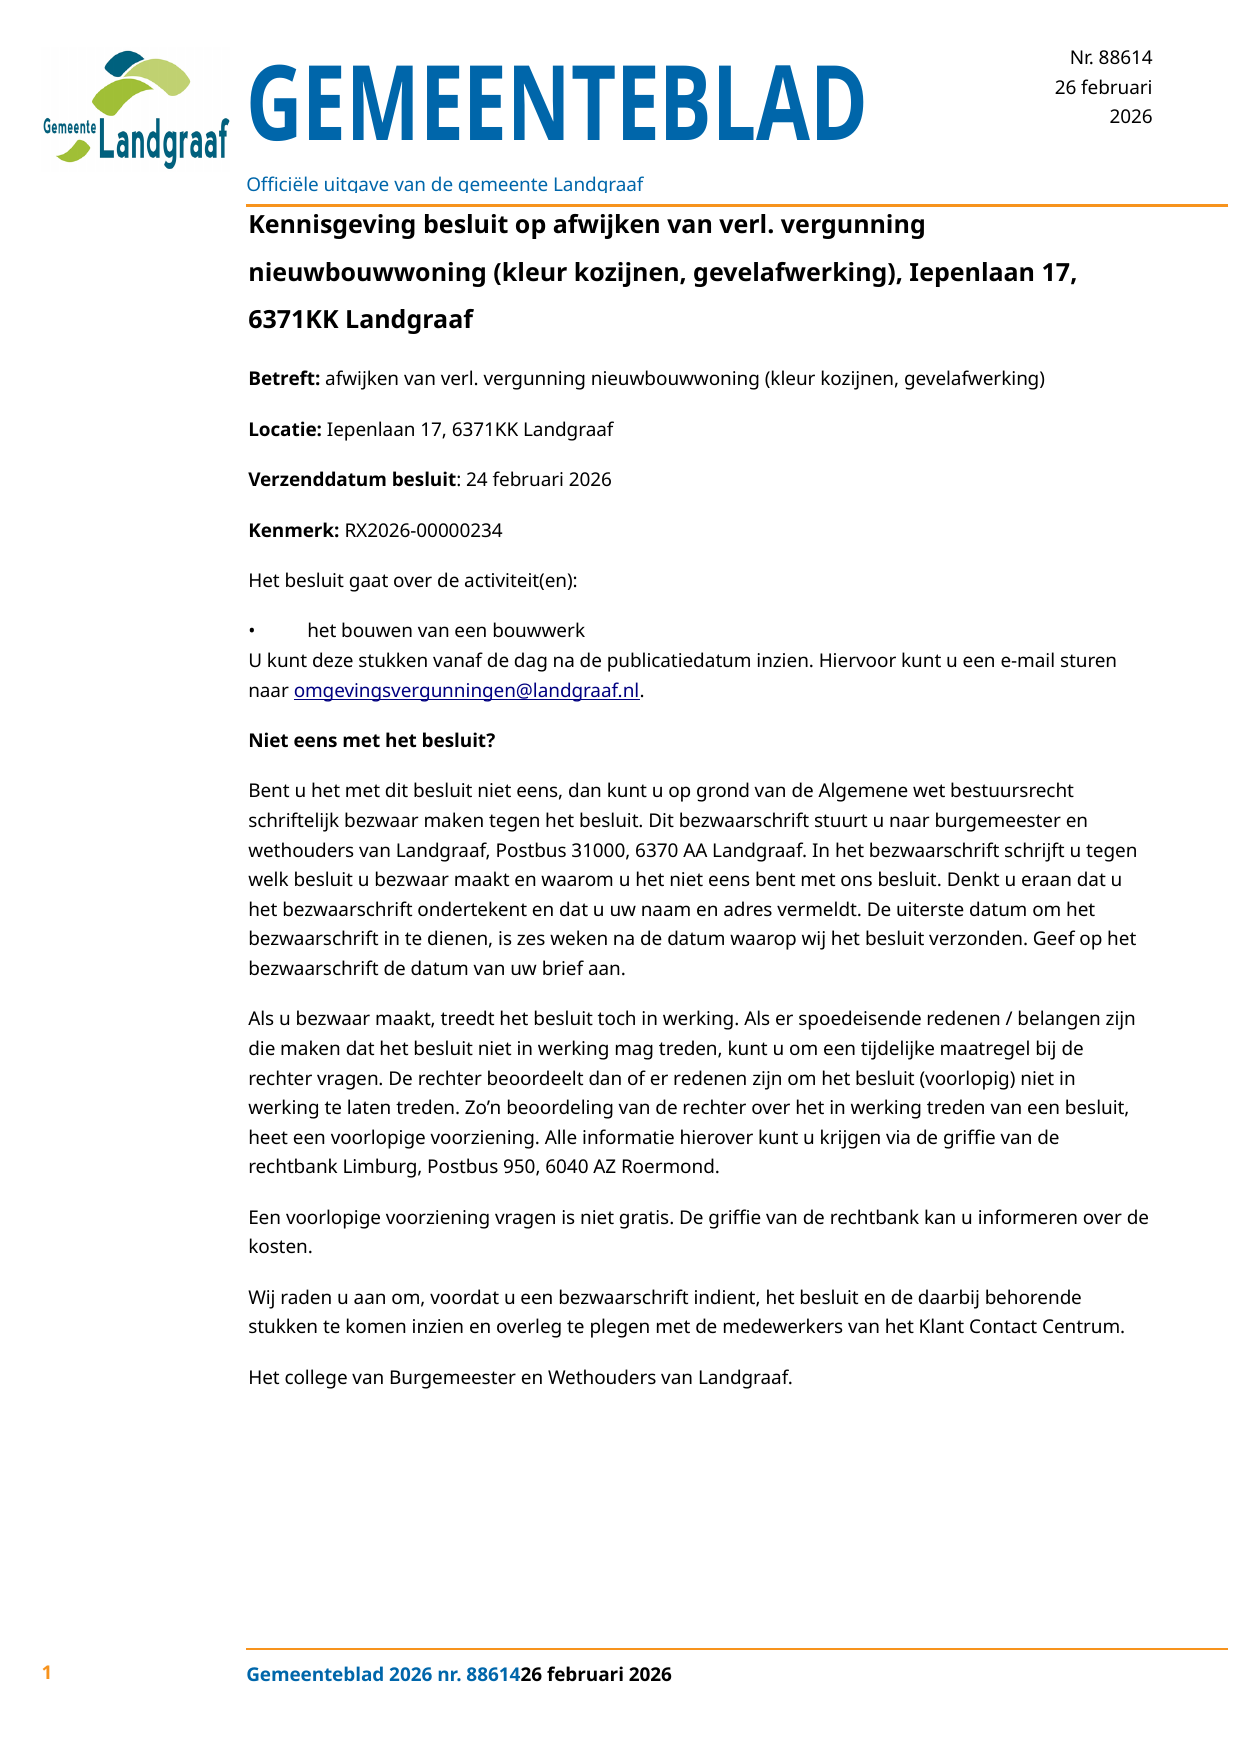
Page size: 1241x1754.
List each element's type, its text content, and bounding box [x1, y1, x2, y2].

text Kenmerk: RX2026-00000234 [248, 517, 1152, 542]
text Wij raden u aan om, voordat u een bezwaarschrift indient, het besluit en de daarbij behorende stukken te komen inzien en overleg te plegen met de medewerkers van het Klant Contact Centrum. [248, 1284, 1152, 1339]
text U kunt deze stukken vanaf de dag na de publicatiedatum inzien. Hiervoor kunt u een e-mail sturen naar omgevingsvergunningen@landgraaf.nl. [248, 647, 1152, 702]
text Locatie: Iepenlaan 17, 6371KK Landgraaf [248, 416, 1152, 442]
text Kennisgeving besluit op afwijken van verl. vergunning nieuwbouwwoning (kleur kozijnen, gevelafwerking), Iepenlaan 17, 6371KK Landgraaf [248, 207, 1152, 336]
text Betreft: afwijken van verl. vergunning nieuwbouwwoning (kleur kozijnen, gevelafwerking) [248, 366, 1152, 391]
text Het college van Burgemeester en Wethouders van Landgraaf. [248, 1364, 1152, 1389]
text Als u bezwaar maakt, treedt het besluit toch in werking. Als er spoedeisende redenen / belangen zijn die maken dat het besluit niet in werking mag treden, kunt u om een tijdelijke maatregel bij de rechter vragen. De rechter beoordeelt dan of er redenen zijn om het besluit (voorlopig) niet in werking te laten treden. Zo’n beoordeling van de rechter over het in werking treden van een besluit, heet een voorlopige voorziening. Alle informatie hierover kunt u krijgen via de griffie van de rechtbank Limburg, Postbus 950, 6040 AZ Roermond. [248, 1006, 1152, 1179]
text Bent u het met dit besluit niet eens, dan kunt u op grond van de Algemene wet bestuursrecht schriftelijk bezwaar maken tegen het besluit. Dit bezwaarschrift stuurt u naar burgemeester en wethouders van Landgraaf, Postbus 31000, 6370 AA Landgraaf. In het bezwaarschrift schrijft u tegen welk besluit u bezwaar maakt en waarom u het niet eens bent met ons besluit. Denkt u eraan dat u het bezwaarschrift ondertekent en dat u uw naam en adres vermeldt. De uiterste datum om het bezwaarschrift in te dienen, is zes weken na de datum waarop wij het besluit verzonden. Geef op het bezwaarschrift de datum van uw brief aan. [248, 778, 1152, 981]
picture [41, 47, 231, 172]
list het bouwen van een bouwwerk [248, 618, 1152, 643]
text Het besluit gaat over de activiteit(en): [248, 567, 1152, 593]
text Niet eens met het besluit? [248, 727, 1152, 753]
text Verzenddatum besluit: 24 februari 2026 [248, 466, 1152, 492]
text Een voorlopige voorziening vragen is niet gratis. De griffie van de rechtbank kan u informeren over de kosten. [248, 1204, 1152, 1259]
